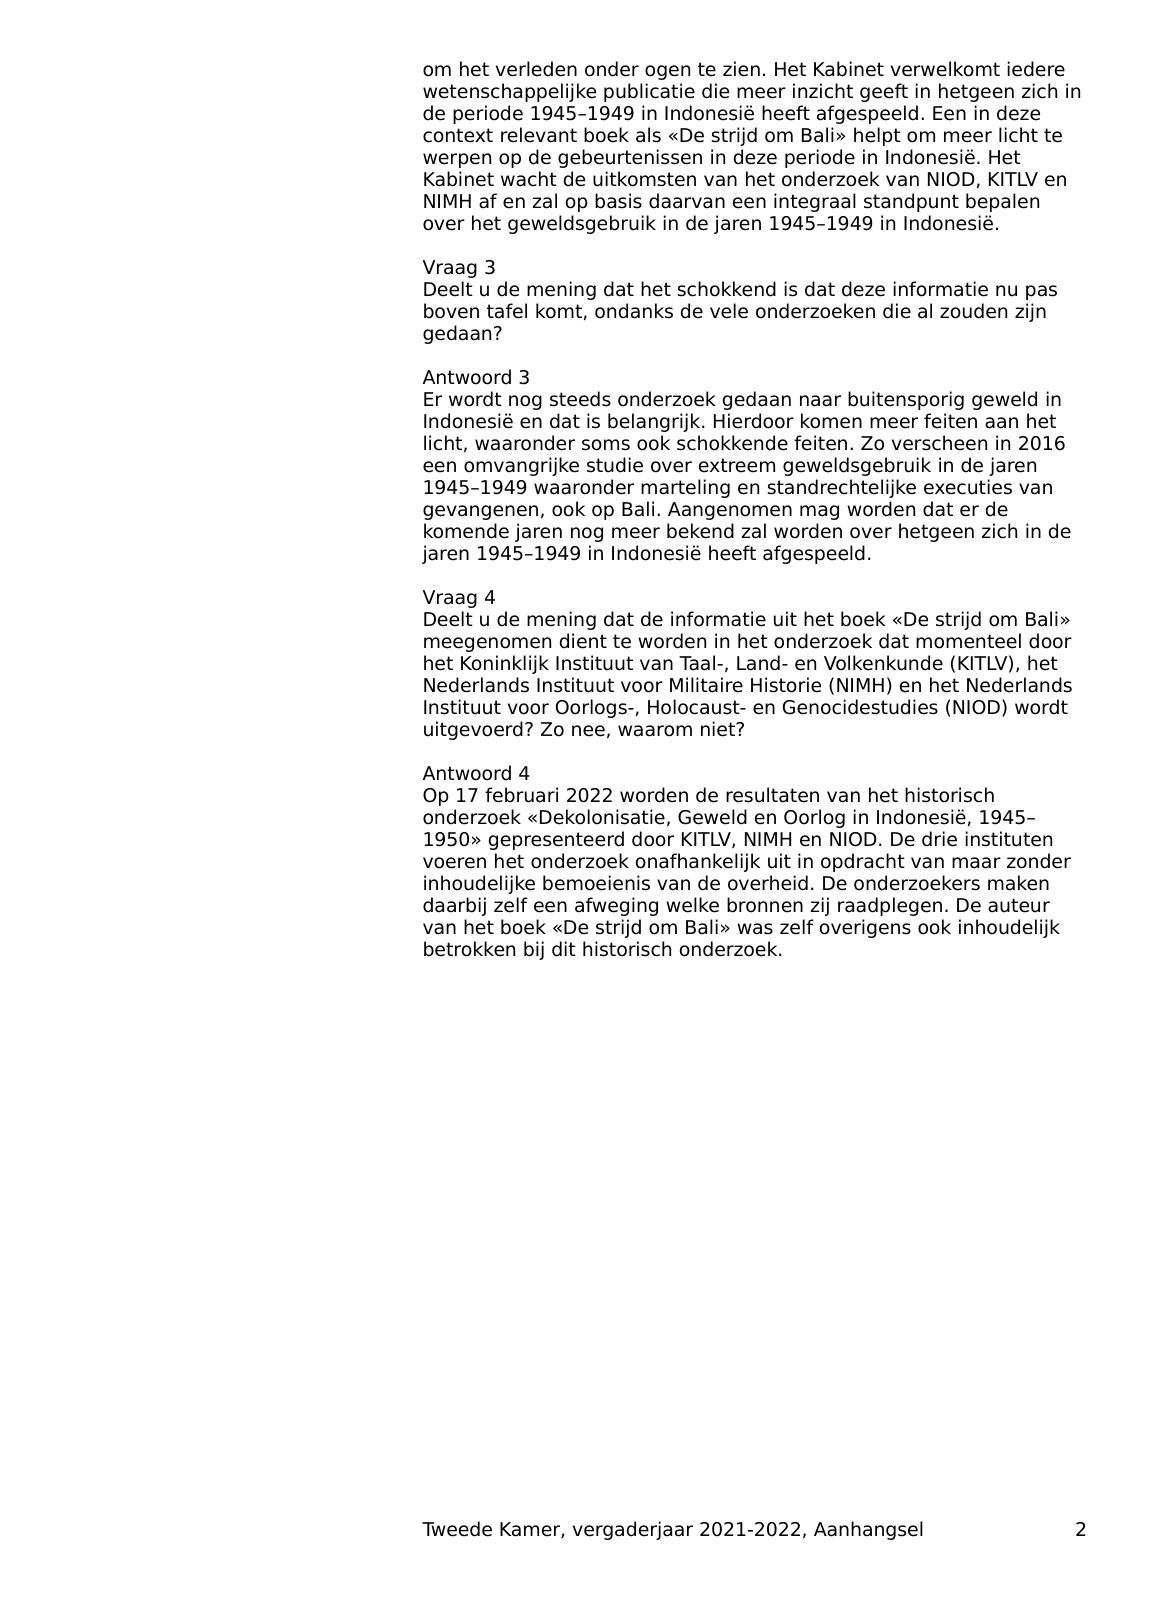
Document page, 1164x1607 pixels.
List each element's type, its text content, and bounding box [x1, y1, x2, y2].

text Er wordt nog steeds onderzoek gedaan naar buitensporig geweld in Indonesië en dat is belangrijk. Hierdoor komen meer feiten aan het licht, waaronder soms ook schokkende feiten. Zo verscheen in 2016 een omvangrijke studie over extreem geweldsgebruik in de jaren 1945–1949 waaronder marteling en standrechtelijke executies van gevangenen, ook op Bali. Aangenomen mag worden dat er de komende jaren nog meer bekend zal worden over hetgeen zich in de jaren 1945–1949 in Indonesië heeft afgespeeld. [422, 389, 1087, 565]
text Antwoord 3 [422, 367, 1087, 389]
text Vraag 3 [422, 257, 1087, 279]
text Vraag 4 [422, 587, 1087, 609]
text Deelt u de mening dat de informatie uit het boek «De strijd om Bali» meegenomen dient te worden in het onderzoek dat momenteel door het Koninklijk Instituut van Taal-, Land- en Volkenkunde (KITLV), het Nederlands Instituut voor Militaire Historie (NIMH) en het Nederlands Instituut voor Oorlogs-, Holocaust- en Genocidestudies (NIOD) wordt uitgevoerd? Zo nee, waarom niet? [422, 609, 1087, 741]
text Deelt u de mening dat het schokkend is dat deze informatie nu pas boven tafel komt, ondanks de vele onderzoeken die al zouden zijn gedaan? [422, 279, 1087, 345]
text Antwoord 4 [422, 763, 1087, 785]
text om het verleden onder ogen te zien. Het Kabinet verwelkomt iedere wetenschappelijke publicatie die meer inzicht geeft in hetgeen zich in de periode 1945–1949 in Indonesië heeft afgespeeld. Een in deze context relevant boek als «De strijd om Bali» helpt om meer licht te werpen op de gebeurtenissen in deze periode in Indonesië. Het Kabinet wacht de uitkomsten van het onderzoek van NIOD, KITLV en NIMH af en zal op basis daarvan een integraal standpunt bepalen over het geweldsgebruik in de jaren 1945–1949 in Indonesië. [422, 59, 1087, 235]
text Op 17 februari 2022 worden de resultaten van het historisch onderzoek «Dekolonisatie, Geweld en Oorlog in Indonesië, 1945–1950» gepresenteerd door KITLV, NIMH en NIOD. De drie instituten voeren het onderzoek onafhankelijk uit in opdracht van maar zonder inhoudelijke bemoeienis van de overheid. De onderzoekers maken daarbij zelf een afweging welke bronnen zij raadplegen. De auteur van het boek «De strijd om Bali» was zelf overigens ook inhoudelijk betrokken bij dit historisch onderzoek. [422, 785, 1087, 961]
